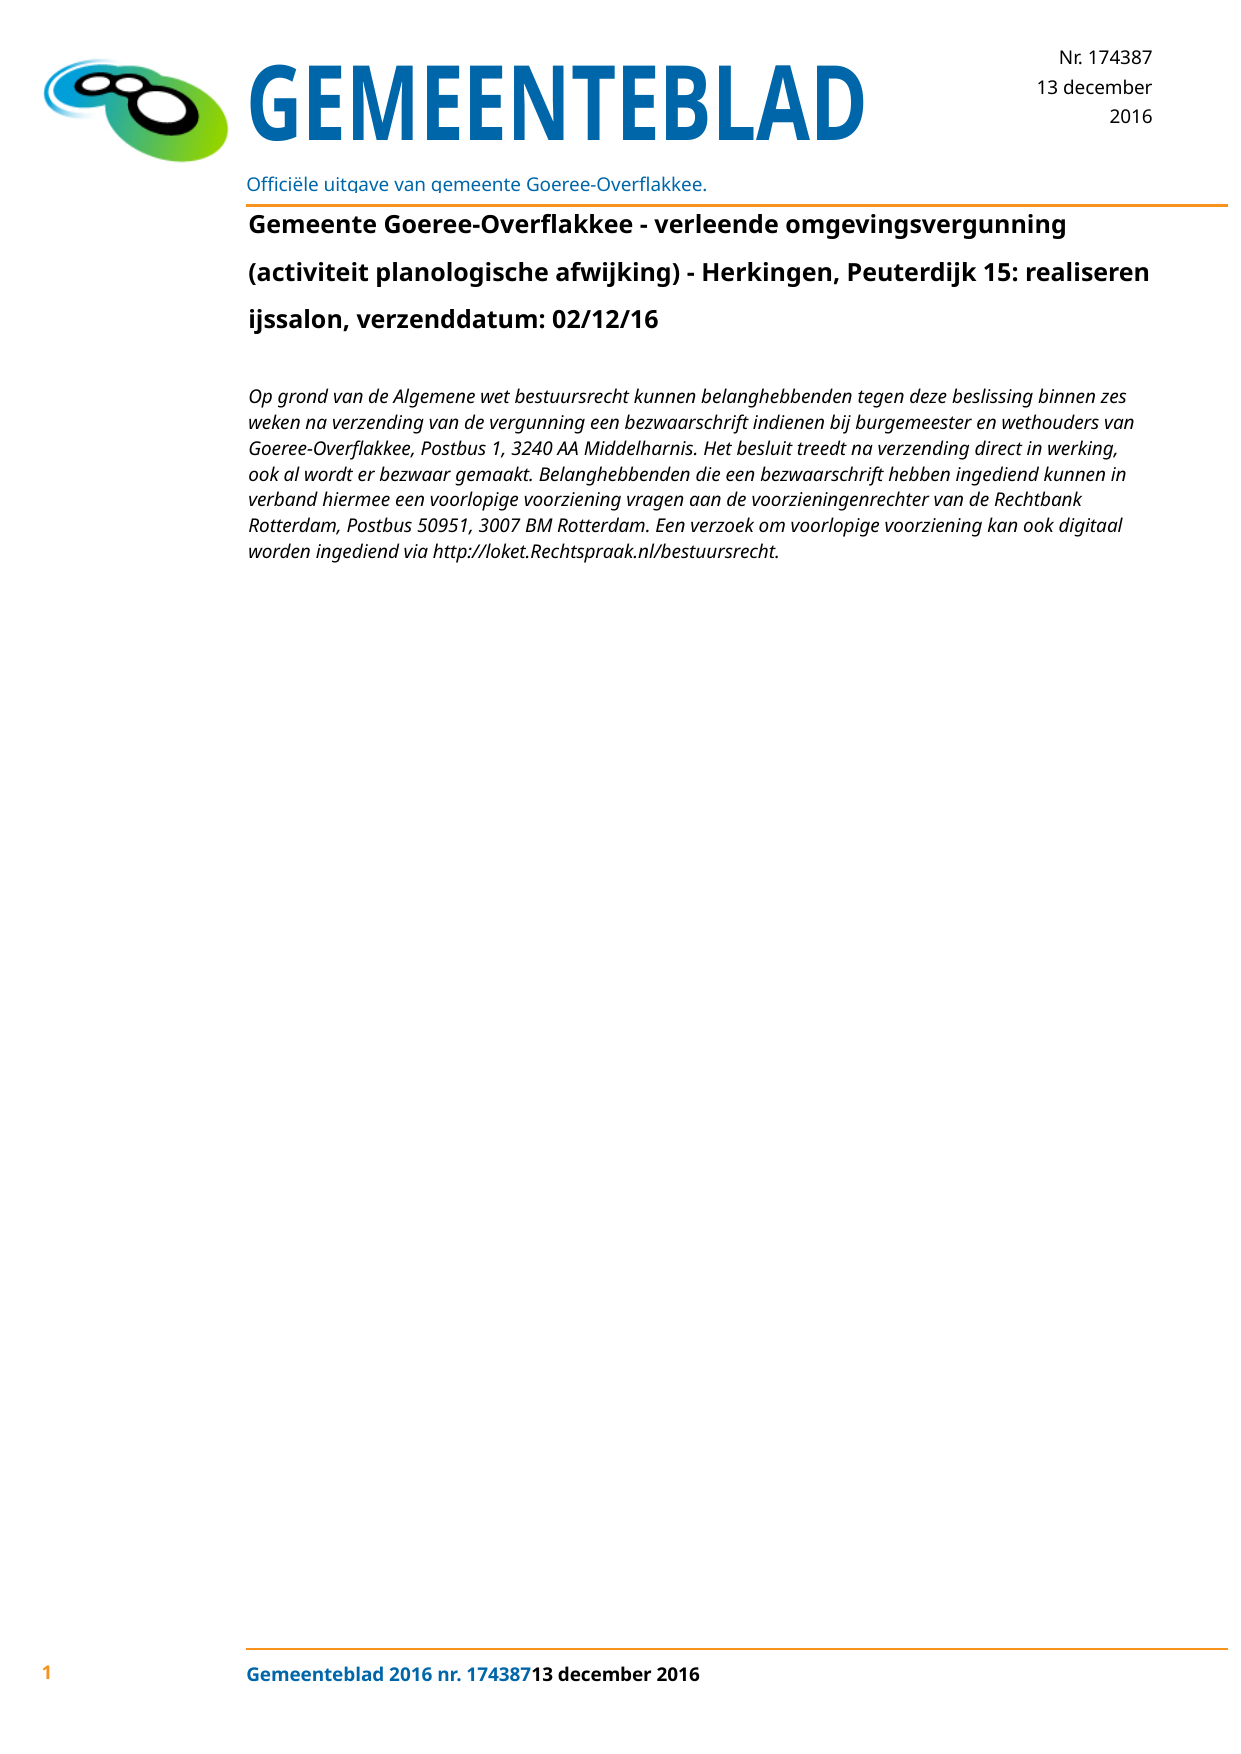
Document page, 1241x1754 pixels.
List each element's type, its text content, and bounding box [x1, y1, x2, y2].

text Gemeente Goeree-Overflakkee - verleende omgevingsvergunning (activiteit planologische afwijking) - Herkingen, Peuterdijk 15: realiseren ijssalon, verzenddatum: 02/12/16 [248, 207, 1152, 336]
picture [41, 47, 231, 172]
text Op grond van de Algemene wet bestuursrecht kunnen belanghebbenden tegen deze beslissing binnen zes weken na verzending van de vergunning een bezwaarschrift indienen bij burgemeester en wethouders van Goeree-Overflakkee, Postbus 1, 3240 AA Middelharnis. Het besluit treedt na verzending direct in werking, ook al wordt er bezwaar gemaakt. Belanghebbenden die een bezwaarschrift hebben ingediend kunnen in verband hiermee een voorlopige voorziening vragen aan de voorzieningenrechter van de Rechtbank Rotterdam, Postbus 50951, 3007 BM Rotterdam. Een verzoek om voorlopige voorziening kan ook digitaal worden ingediend via http://loket.Rechtspraak.nl/bestuursrecht. [248, 384, 1152, 564]
